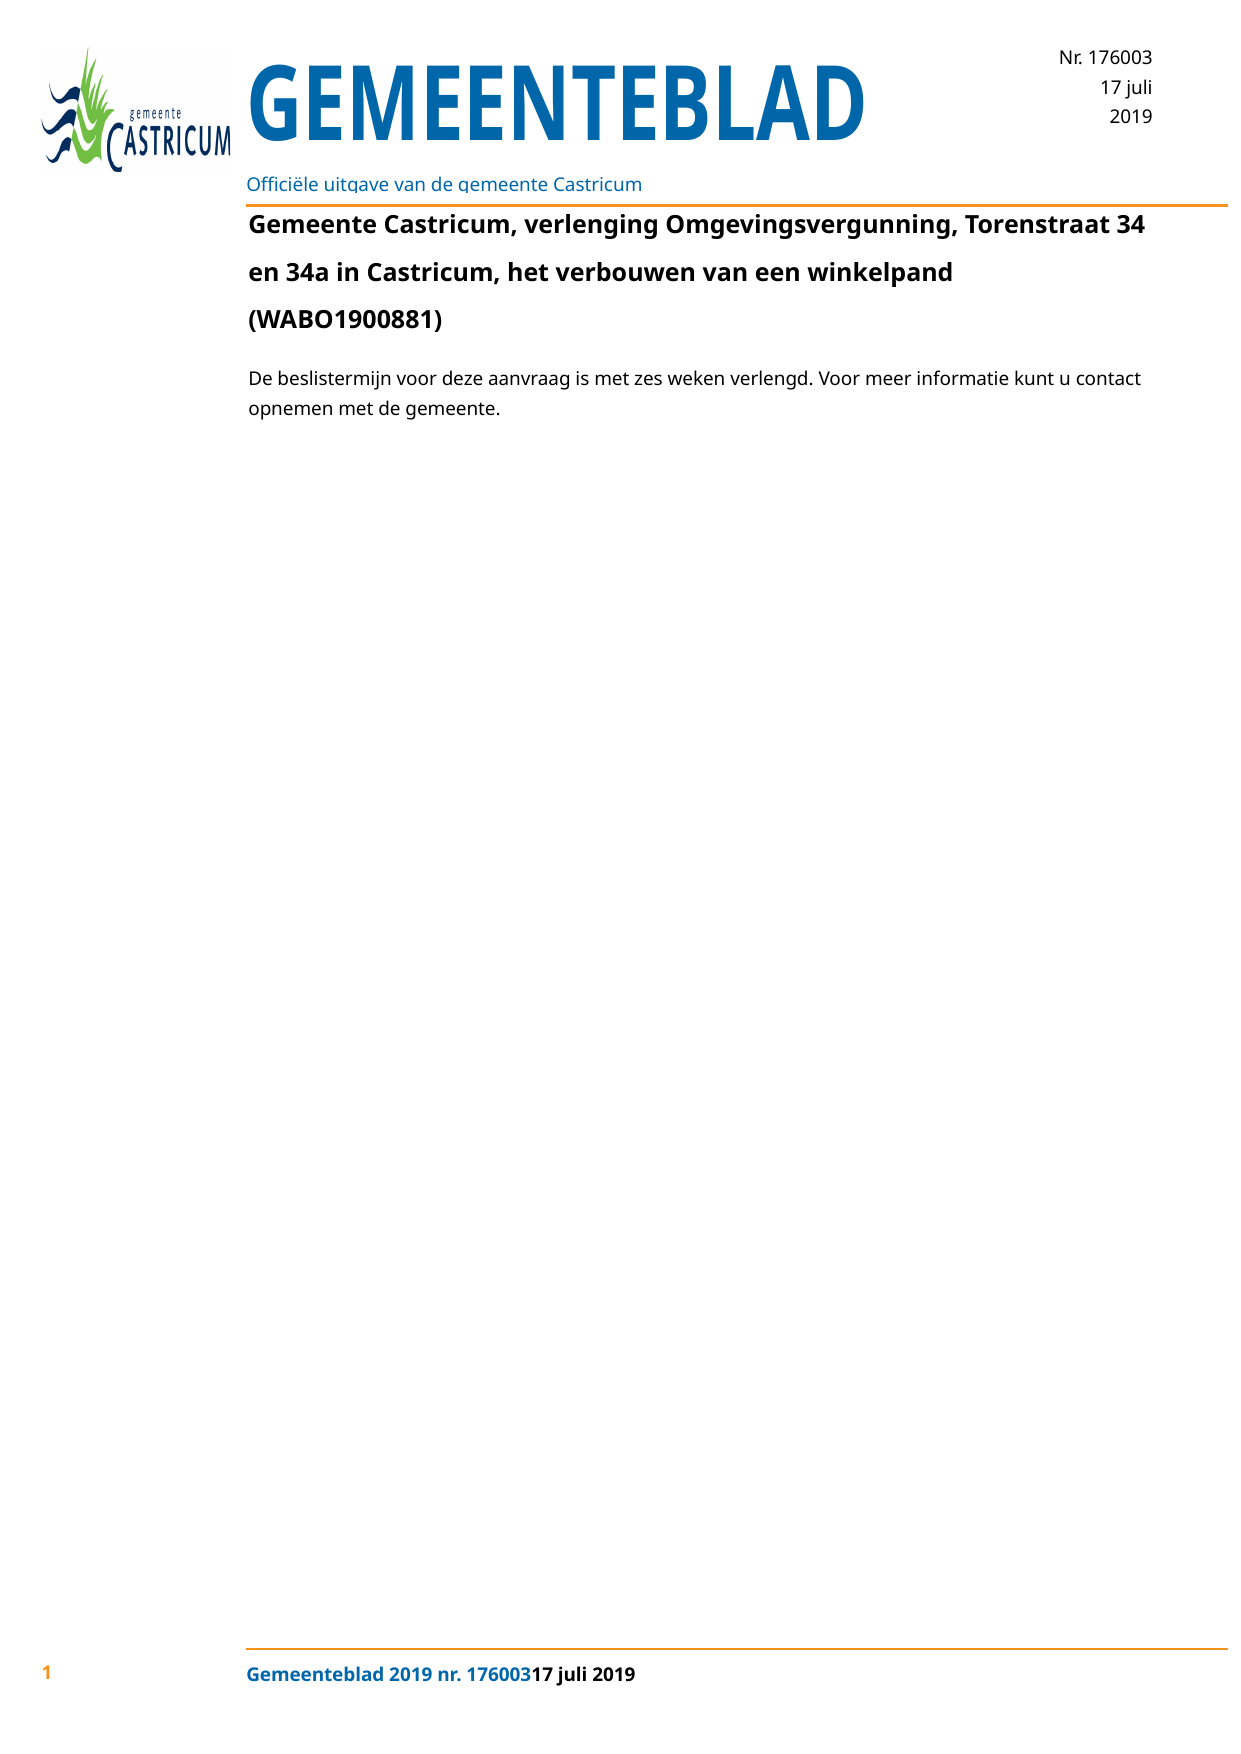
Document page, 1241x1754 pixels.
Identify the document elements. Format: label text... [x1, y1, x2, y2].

text Gemeente Castricum, verlenging Omgevingsvergunning, Torenstraat 34 en 34a in Castricum, het verbouwen van een winkelpand (WABO1900881) [248, 207, 1152, 336]
picture [41, 47, 231, 172]
text De beslistermijn voor deze aanvraag is met zes weken verlengd. Voor meer informatie kunt u contact opnemen met de gemeente. [248, 366, 1152, 421]
